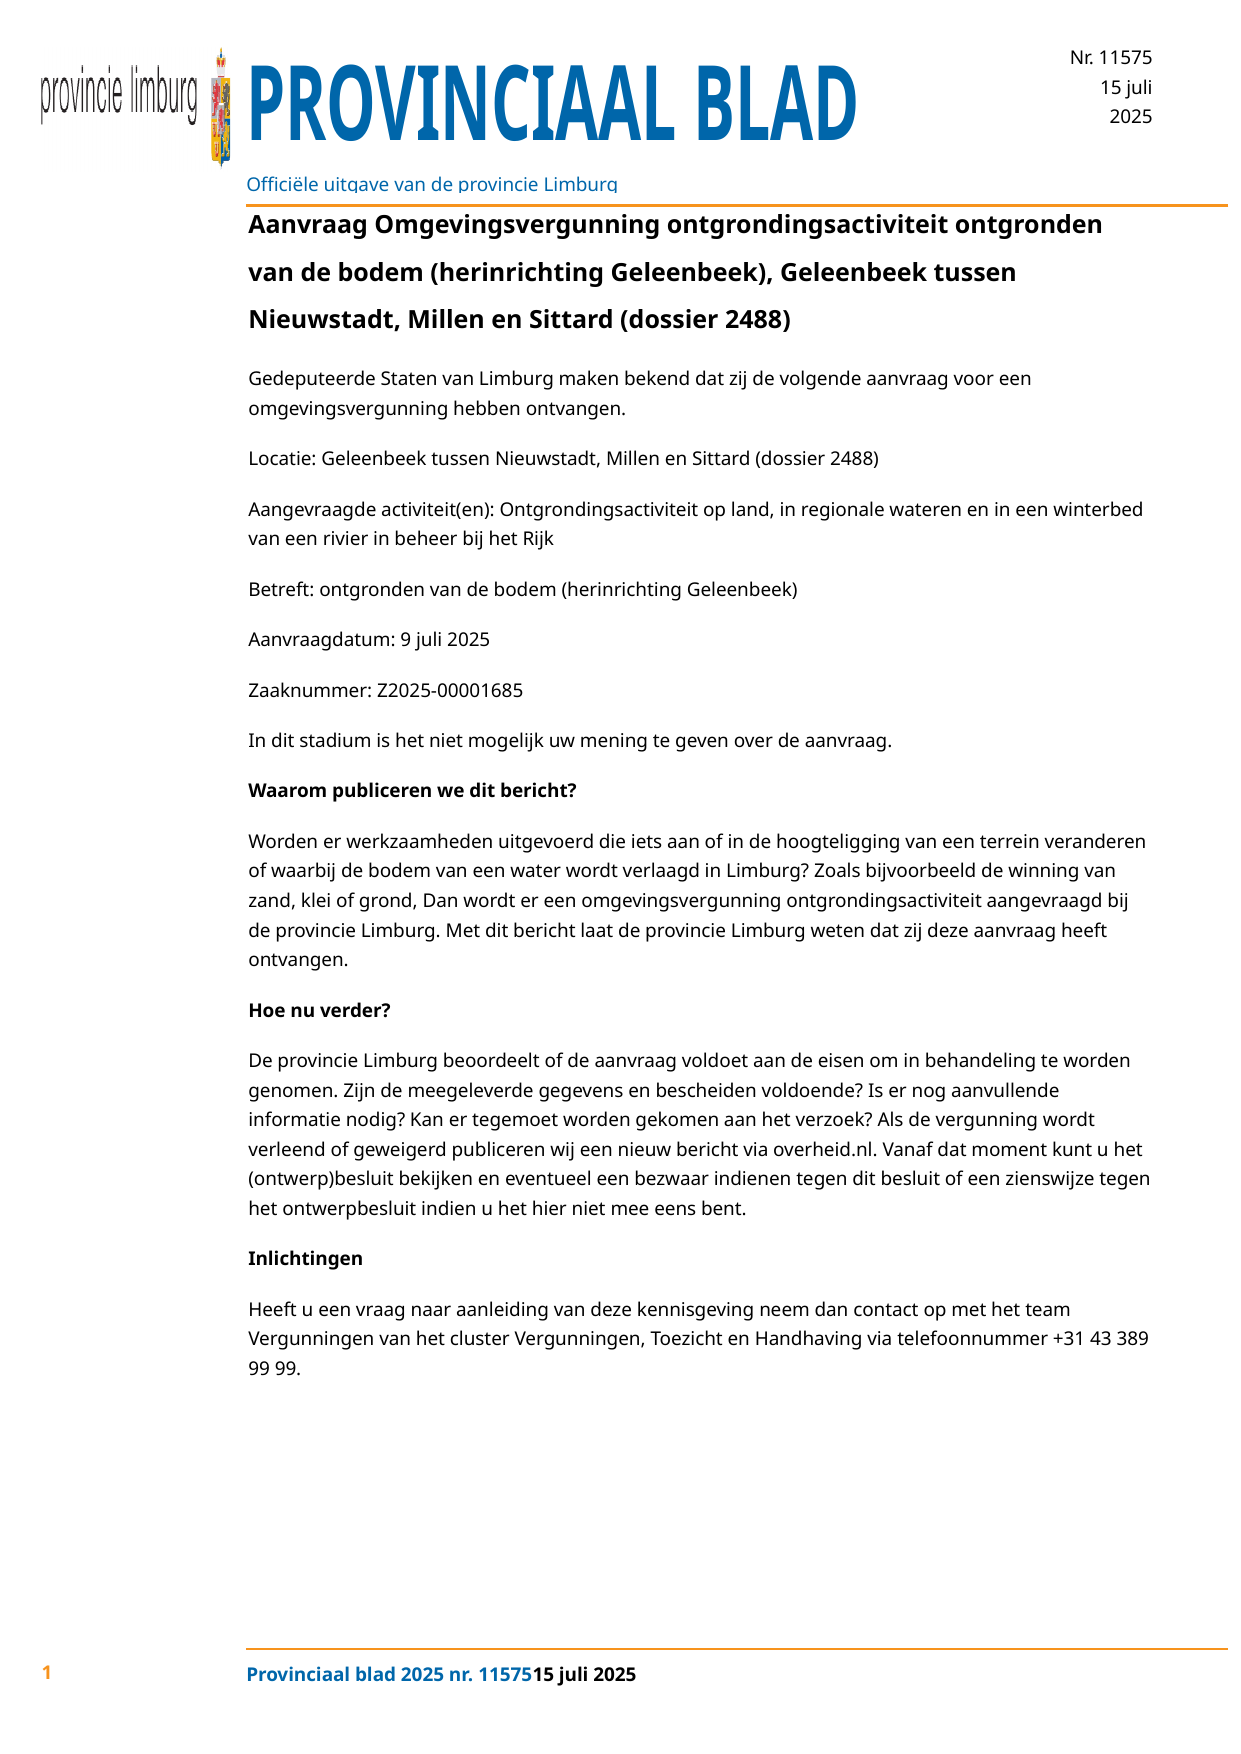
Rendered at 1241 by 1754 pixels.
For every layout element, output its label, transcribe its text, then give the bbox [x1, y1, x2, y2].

text Waarom publiceren we dit bericht? [248, 778, 1152, 803]
text Gedeputeerde Staten van Limburg maken bekend dat zij de volgende aanvraag voor een omgevingsvergunning hebben ontvangen. [248, 366, 1152, 421]
text Aanvraag Omgevingsvergunning ontgrondingsactiviteit ontgronden van de bodem (herinrichting Geleenbeek), Geleenbeek tussen Nieuwstadt, Millen en Sittard (dossier 2488) [248, 207, 1152, 336]
text Inlichtingen [248, 1246, 1152, 1271]
text Hoe nu verder? [248, 997, 1152, 1022]
text Aangevraagde activiteit(en): Ontgrondingsactiviteit op land, in regionale wateren en in een winterbed van een rivier in beheer bij het Rijk [248, 496, 1152, 551]
text Worden er werkzaamheden uitgevoerd die iets aan of in de hoogteligging van een terrein veranderen of waarbij de bodem van een water wordt verlaagd in Limburg? Zoals bijvoorbeeld de winning van zand, klei of grond, Dan wordt er een omgevingsvergunning ontgrondingsactiviteit aangevraagd bij de provincie Limburg. Met dit bericht laat de provincie Limburg weten dat zij deze aanvraag heeft ontvangen. [248, 828, 1152, 972]
text Heeft u een vraag naar aanleiding van deze kennisgeving neem dan contact op met het team Vergunningen van het cluster Vergunningen, Toezicht en Handhaving via telefoonnummer +31 43 389 99 99. [248, 1296, 1152, 1381]
text Zaaknummer: Z2025-00001685 [248, 677, 1152, 702]
text In dit stadium is het niet mogelijk uw mening te geven over de aanvraag. [248, 727, 1152, 753]
text Betreft: ontgronden van de bodem (herinrichting Geleenbeek) [248, 576, 1152, 602]
text Locatie: Geleenbeek tussen Nieuwstadt, Millen en Sittard (dossier 2488) [248, 446, 1152, 471]
text Aanvraagdatum: 9 juli 2025 [248, 626, 1152, 652]
picture [41, 47, 231, 172]
text De provincie Limburg beoordeelt of de aanvraag voldoet aan de eisen om in behandeling te worden genomen. Zijn de meegeleverde gegevens en bescheiden voldoende? Is er nog aanvullende informatie nodig? Kan er tegemoet worden gekomen aan het verzoek? Als de vergunning wordt verleend of geweigerd publiceren wij een nieuw bericht via overheid.nl. Vanaf dat moment kunt u het (ontwerp)besluit bekijken en eventueel een bezwaar indienen tegen dit besluit of een zienswijze tegen het ontwerpbesluit indien u het hier niet mee eens bent. [248, 1047, 1152, 1221]
